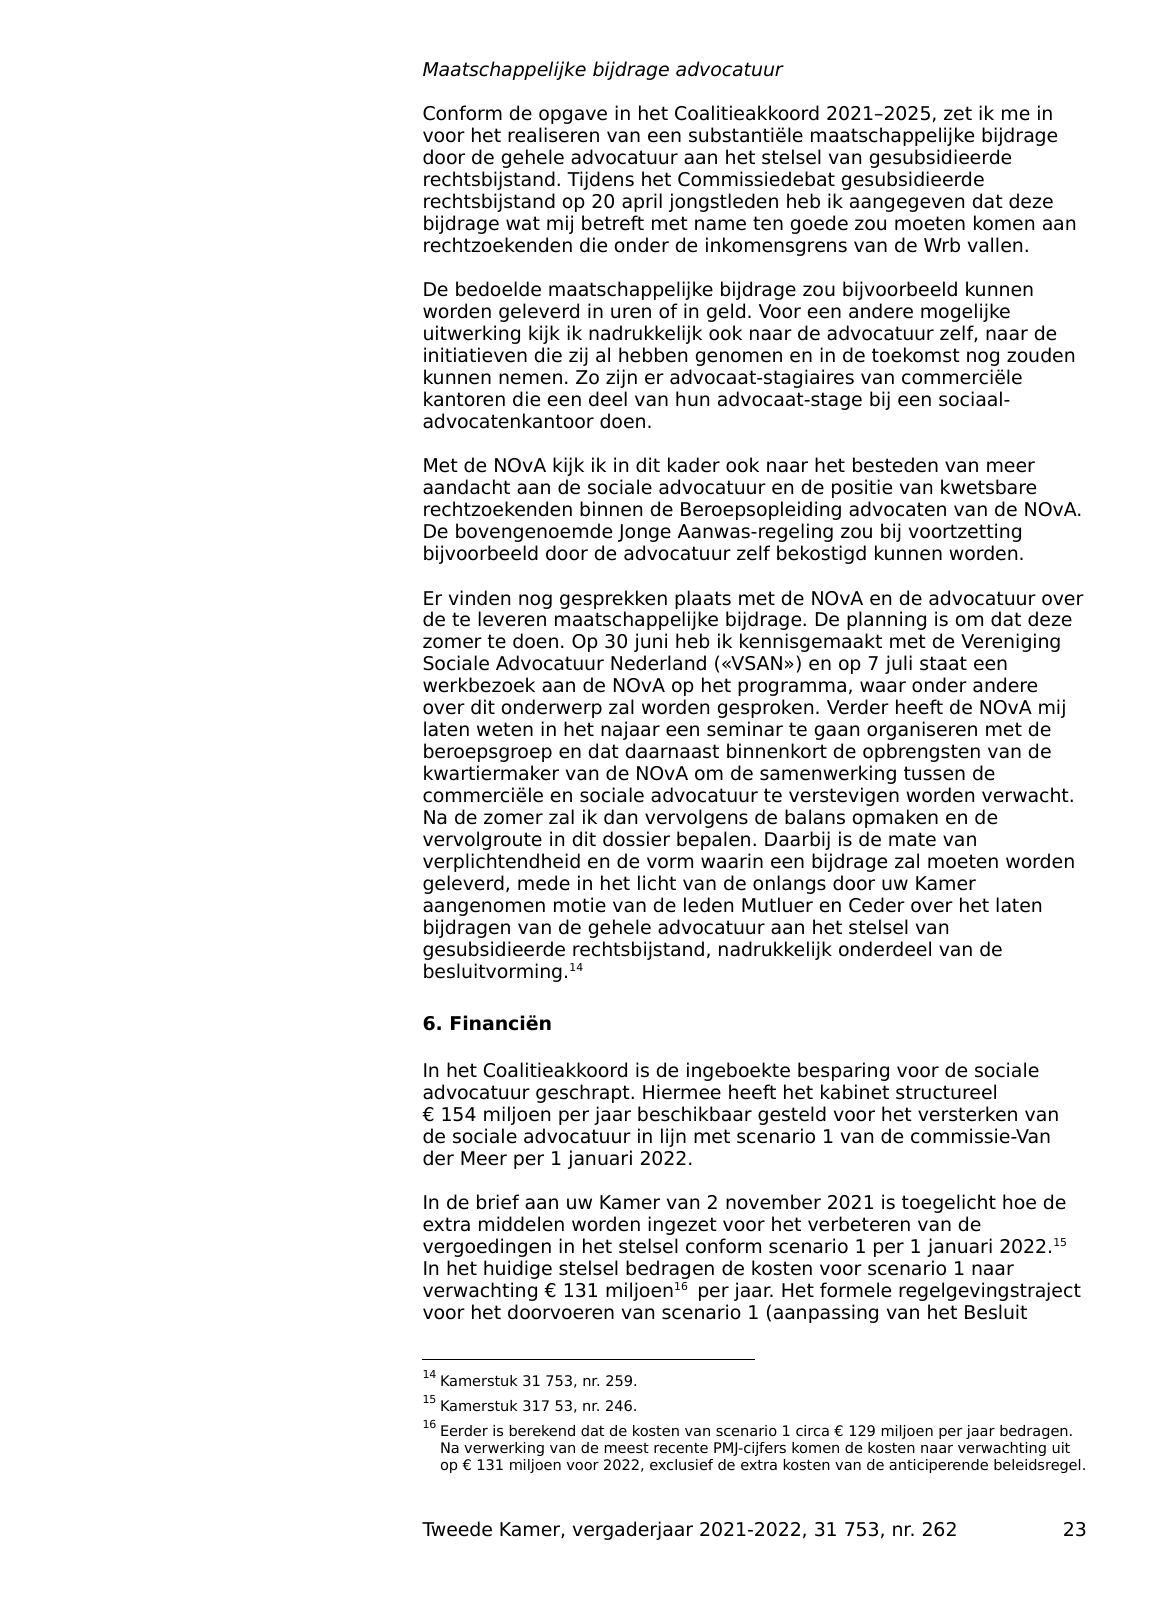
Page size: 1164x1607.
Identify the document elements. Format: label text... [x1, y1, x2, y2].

text Kamerstuk 31 753, nr. 259. [422, 1368, 1087, 1391]
subtitle Maatschappelijke bijdrage advocatuur [422, 59, 1087, 81]
text Er vinden nog gesprekken plaats met de NOvA en de advocatuur over de te leveren maatschappelijke bijdrage. De planning is om dat deze zomer te doen. Op 30 juni heb ik kennisgemaakt met de Vereniging Sociale Advocatuur Nederland («VSAN») en op 7 juli staat een werkbezoek aan de NOvA op het programma, waar onder andere over dit onderwerp zal worden gesproken. Verder heeft de NOvA mij laten weten in het najaar een seminar te gaan organiseren met de beroepsgroep en dat daarnaast binnenkort de opbrengsten van de kwartiermaker van de NOvA om de samenwerking tussen de commerciële en sociale advocatuur te verstevigen worden verwacht. Na de zomer zal ik dan vervolgens de balans opmaken en de vervolgroute in dit dossier bepalen. Daarbij is de mate van verplichtendheid en de vorm waarin een bijdrage zal moeten worden geleverd, mede in het licht van de onlangs door uw Kamer aangenomen motie van de leden Mutluer en Ceder over het laten bijdragen van de gehele advocatuur aan het stelsel van gesubsidieerde rechtsbijstand, nadrukkelijk onderdeel van de besluitvorming. [422, 587, 1087, 983]
text Kamerstuk 317 53, nr. 246. [422, 1393, 1087, 1416]
subtitle 6. Financiën [422, 1013, 1087, 1035]
text Met de NOvA kijk ik in dit kader ook naar het besteden van meer aandacht aan de sociale advocatuur en de positie van kwetsbare rechtzoekenden binnen de Beroepsopleiding advocaten van de NOvA. De bovengenoemde Jonge Aanwas-regeling zou bij voortzetting bijvoorbeeld door de advocatuur zelf bekostigd kunnen worden. [422, 455, 1087, 565]
text In het Coalitieakkoord is de ingeboekte besparing voor de sociale advocatuur geschrapt. Hiermee heeft het kabinet structureel € 154 miljoen per jaar beschikbaar gesteld voor het versterken van de sociale advocatuur in lijn met scenario 1 van de commissie-Van der Meer per 1 januari 2022. [422, 1060, 1087, 1170]
text De bedoelde maatschappelijke bijdrage zou bijvoorbeeld kunnen worden geleverd in uren of in geld. Voor een andere mogelijke uitwerking kijk ik nadrukkelijk ook naar de advocatuur zelf, naar de initiatieven die zij al hebben genomen en in de toekomst nog zouden kunnen nemen. Zo zijn er advocaat-stagiaires van commerciële kantoren die een deel van hun advocaat-stage bij een sociaal-advocatenkantoor doen. [422, 279, 1087, 433]
text In de brief aan uw Kamer van 2 november 2021 is toegelicht hoe de extra middelen worden ingezet voor het verbeteren van de vergoedingen in het stelsel conform scenario 1 per 1 januari 2022. In het huidige stelsel bedragen de kosten voor scenario 1 naar verwachting € 131 miljoen per jaar. Het formele regelgevingstraject voor het doorvoeren van scenario 1 (aanpassing van het Besluit [422, 1192, 1087, 1324]
text Eerder is berekend dat de kosten van scenario 1 circa € 129 miljoen per jaar bedragen. Na verwerking van de meest recente PMJ-cijfers komen de kosten naar verwachting uit op € 131 miljoen voor 2022, exclusief de extra kosten van de anticiperende beleidsregel. [422, 1418, 1087, 1474]
text Conform de opgave in het Coalitieakkoord 2021–2025, zet ik me in voor het realiseren van een substantiële maatschappelijke bijdrage door de gehele advocatuur aan het stelsel van gesubsidieerde rechtsbijstand. Tijdens het Commissiedebat gesubsidieerde rechtsbijstand op 20 april jongstleden heb ik aangegeven dat deze bijdrage wat mij betreft met name ten goede zou moeten komen aan rechtzoekenden die onder de inkomensgrens van de Wrb vallen. [422, 103, 1087, 257]
